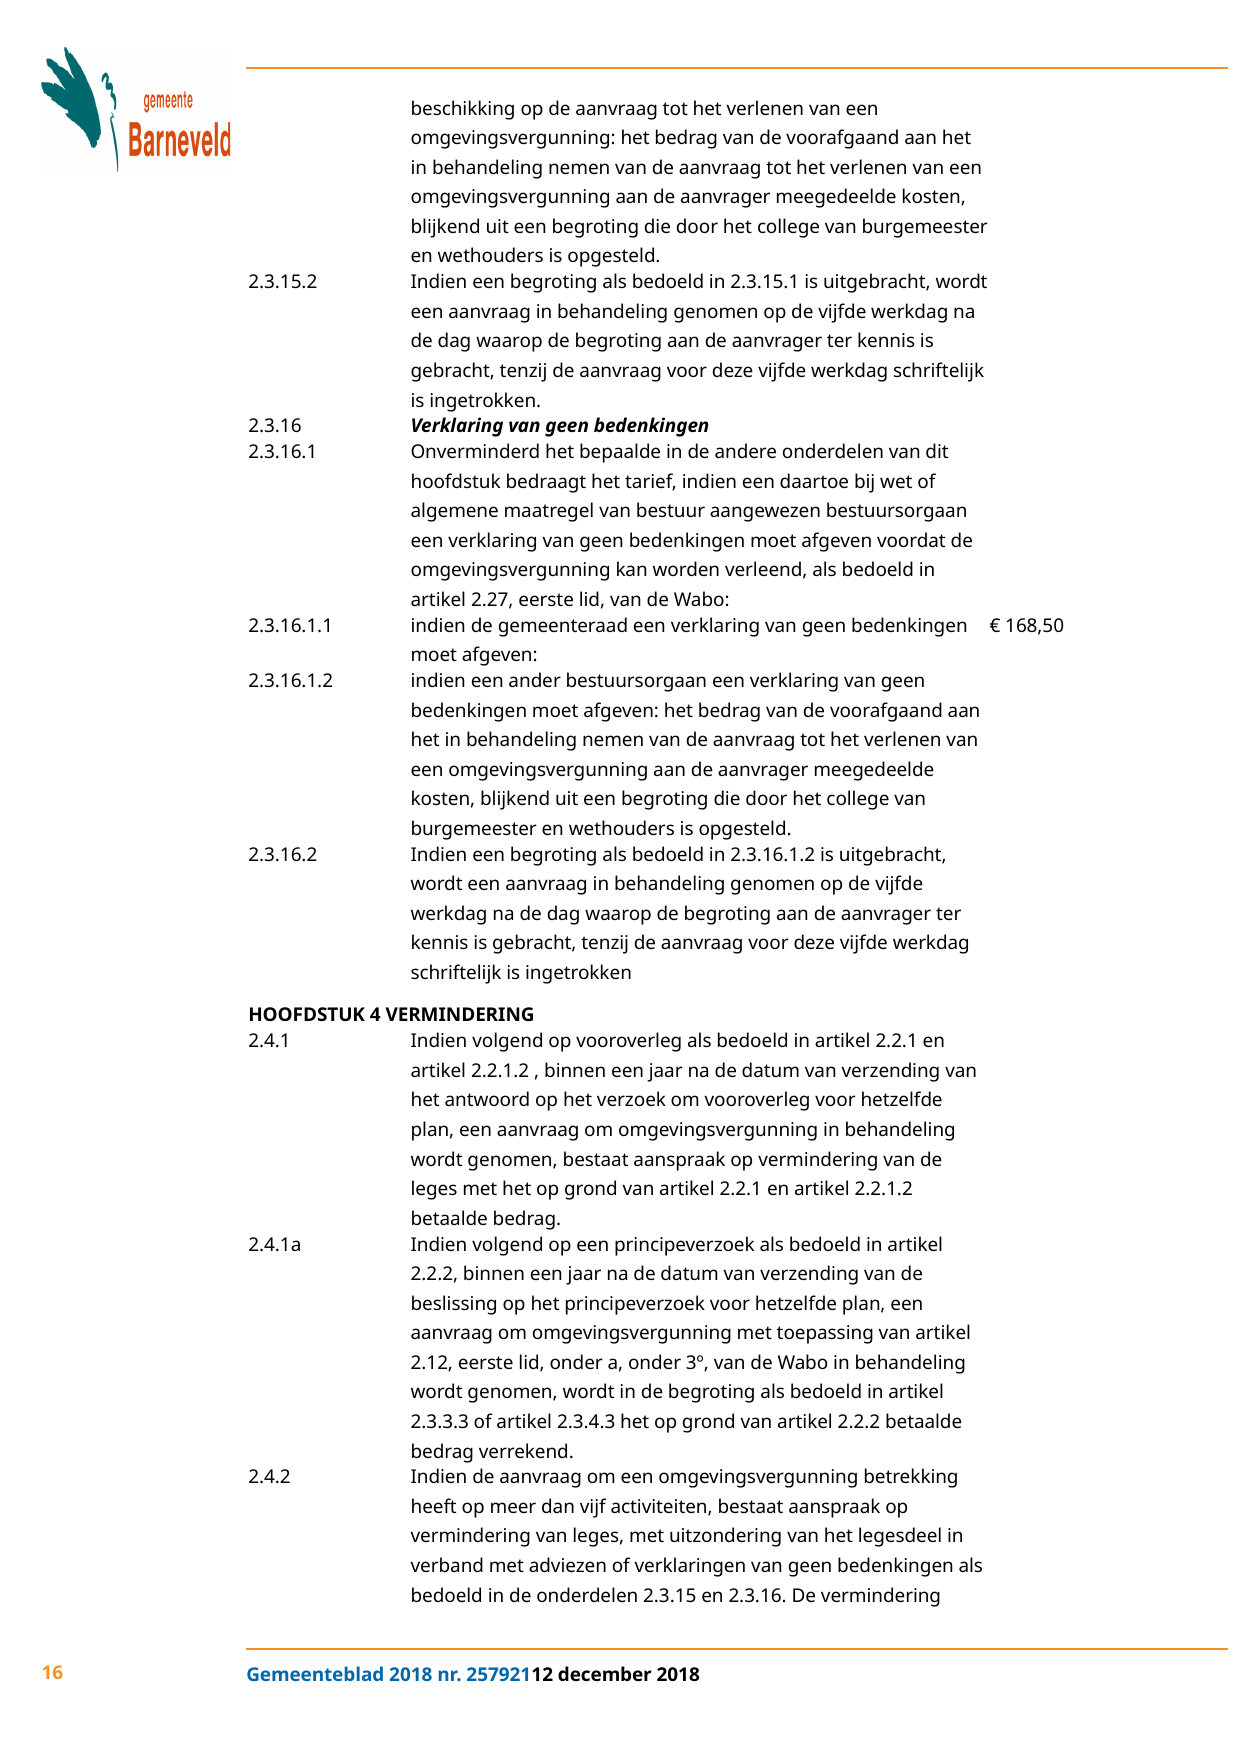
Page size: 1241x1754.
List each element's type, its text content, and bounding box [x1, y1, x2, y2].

table_cell [248, 95, 410, 268]
table_cell [989, 269, 1152, 412]
table_cell Indien een begroting als bedoeld in 2.3.16.1.2 is uitgebracht, wordt een aanvraag in behandeling genomen op de vijfde werkdag na de dag waarop de begroting aan de aanvrager ter kennis is gebracht, tenzij de aanvraag voor deze vijfde werkdag schriftelijk is ingetrokken [410, 841, 989, 985]
table_cell € 168,50 [989, 612, 1152, 667]
table_cell Onverminderd het bepaalde in de andere onderdelen van dit hoofdstuk bedraagt het tarief, indien een daartoe bij wet of algemene maatregel van bestuur aangewezen bestuursorgaan een verklaring van geen bedenkingen moet afgeven voordat de omgevingsvergunning kan worden verleend, als bedoeld in artikel 2.27, eerste lid, van de Wabo: [410, 438, 989, 612]
table_cell [989, 95, 1152, 268]
text HOOFDSTUK 4 VERMINDERING [248, 1002, 1152, 1027]
table_cell 2.4.2 [248, 1464, 410, 1608]
picture [41, 47, 231, 172]
table_cell [989, 1231, 1152, 1463]
table_cell [989, 1464, 1152, 1608]
table_cell Indien een begroting als bedoeld in 2.3.15.1 is uitgebracht, wordt een aanvraag in behandeling genomen op de vijfde werkdag na de dag waarop de begroting aan de aanvrager ter kennis is gebracht, tenzij de aanvraag voor deze vijfde werkdag schriftelijk is ingetrokken. [410, 269, 989, 412]
table_cell indien een ander bestuursorgaan een verklaring van geen bedenkingen moet afgeven: het bedrag van de voorafgaand aan het in behandeling nemen van de aanvraag tot het verlenen van een omgevingsvergunning aan de aanvrager meegedeelde kosten, blijkend uit een begroting die door het college van burgemeester en wethouders is opgesteld. [410, 667, 989, 841]
table_cell 2.4.1a [248, 1231, 410, 1463]
table_cell [989, 413, 1152, 438]
table_header [989, 1028, 1152, 1231]
table_cell Indien de aanvraag om een omgevingsvergunning betrekking heeft op meer dan vijf activiteiten, bestaat aanspraak op vermindering van leges, met uitzondering van het legesdeel in verband met adviezen of verklaringen van geen bedenkingen als bedoeld in de onderdelen 2.3.15 en 2.3.16. De vermindering [410, 1464, 989, 1608]
table_cell 2.3.16.1 [248, 438, 410, 612]
table_header Indien volgend op vooroverleg als bedoeld in artikel 2.2.1 en artikel 2.2.1.2 , binnen een jaar na de datum van verzending van het antwoord op het verzoek om vooroverleg voor hetzelfde plan, een aanvraag om omgevingsvergunning in behandeling wordt genomen, bestaat aanspraak op vermindering van de leges met het op grond van artikel 2.2.1 en artikel 2.2.1.2 betaalde bedrag. [410, 1028, 989, 1231]
table_header 2.4.1 [248, 1028, 410, 1231]
table_cell Indien volgend op een principeverzoek als bedoeld in artikel 2.2.2, binnen een jaar na de datum van verzending van de beslissing op het principeverzoek voor hetzelfde plan, een aanvraag om omgevingsvergunning met toepassing van artikel 2.12, eerste lid, onder a, onder 3º, van de Wabo in behandeling wordt genomen, wordt in de begroting als bedoeld in artikel 2.3.3.3 of artikel 2.3.4.3 het op grond van artikel 2.2.2 betaalde bedrag verrekend. [410, 1231, 989, 1463]
table_cell [989, 438, 1152, 612]
table_cell [989, 667, 1152, 841]
table_cell 2.3.16 [248, 413, 410, 438]
table_cell Verklaring van geen bedenkingen [410, 413, 989, 438]
table_cell [989, 841, 1152, 985]
table_cell 2.3.16.1.1 [248, 612, 410, 667]
table_cell beschikking op de aanvraag tot het verlenen van een omgevingsvergunning: het bedrag van de voorafgaand aan het in behandeling nemen van de aanvraag tot het verlenen van een omgevingsvergunning aan de aanvrager meegedeelde kosten, blijkend uit een begroting die door het college van burgemeester en wethouders is opgesteld. [410, 95, 989, 268]
table_cell 2.3.16.1.2 [248, 667, 410, 841]
table_cell 2.3.15.2 [248, 269, 410, 412]
table_cell 2.3.16.2 [248, 841, 410, 985]
table_cell indien de gemeenteraad een verklaring van geen bedenkingen moet afgeven: [410, 612, 989, 667]
